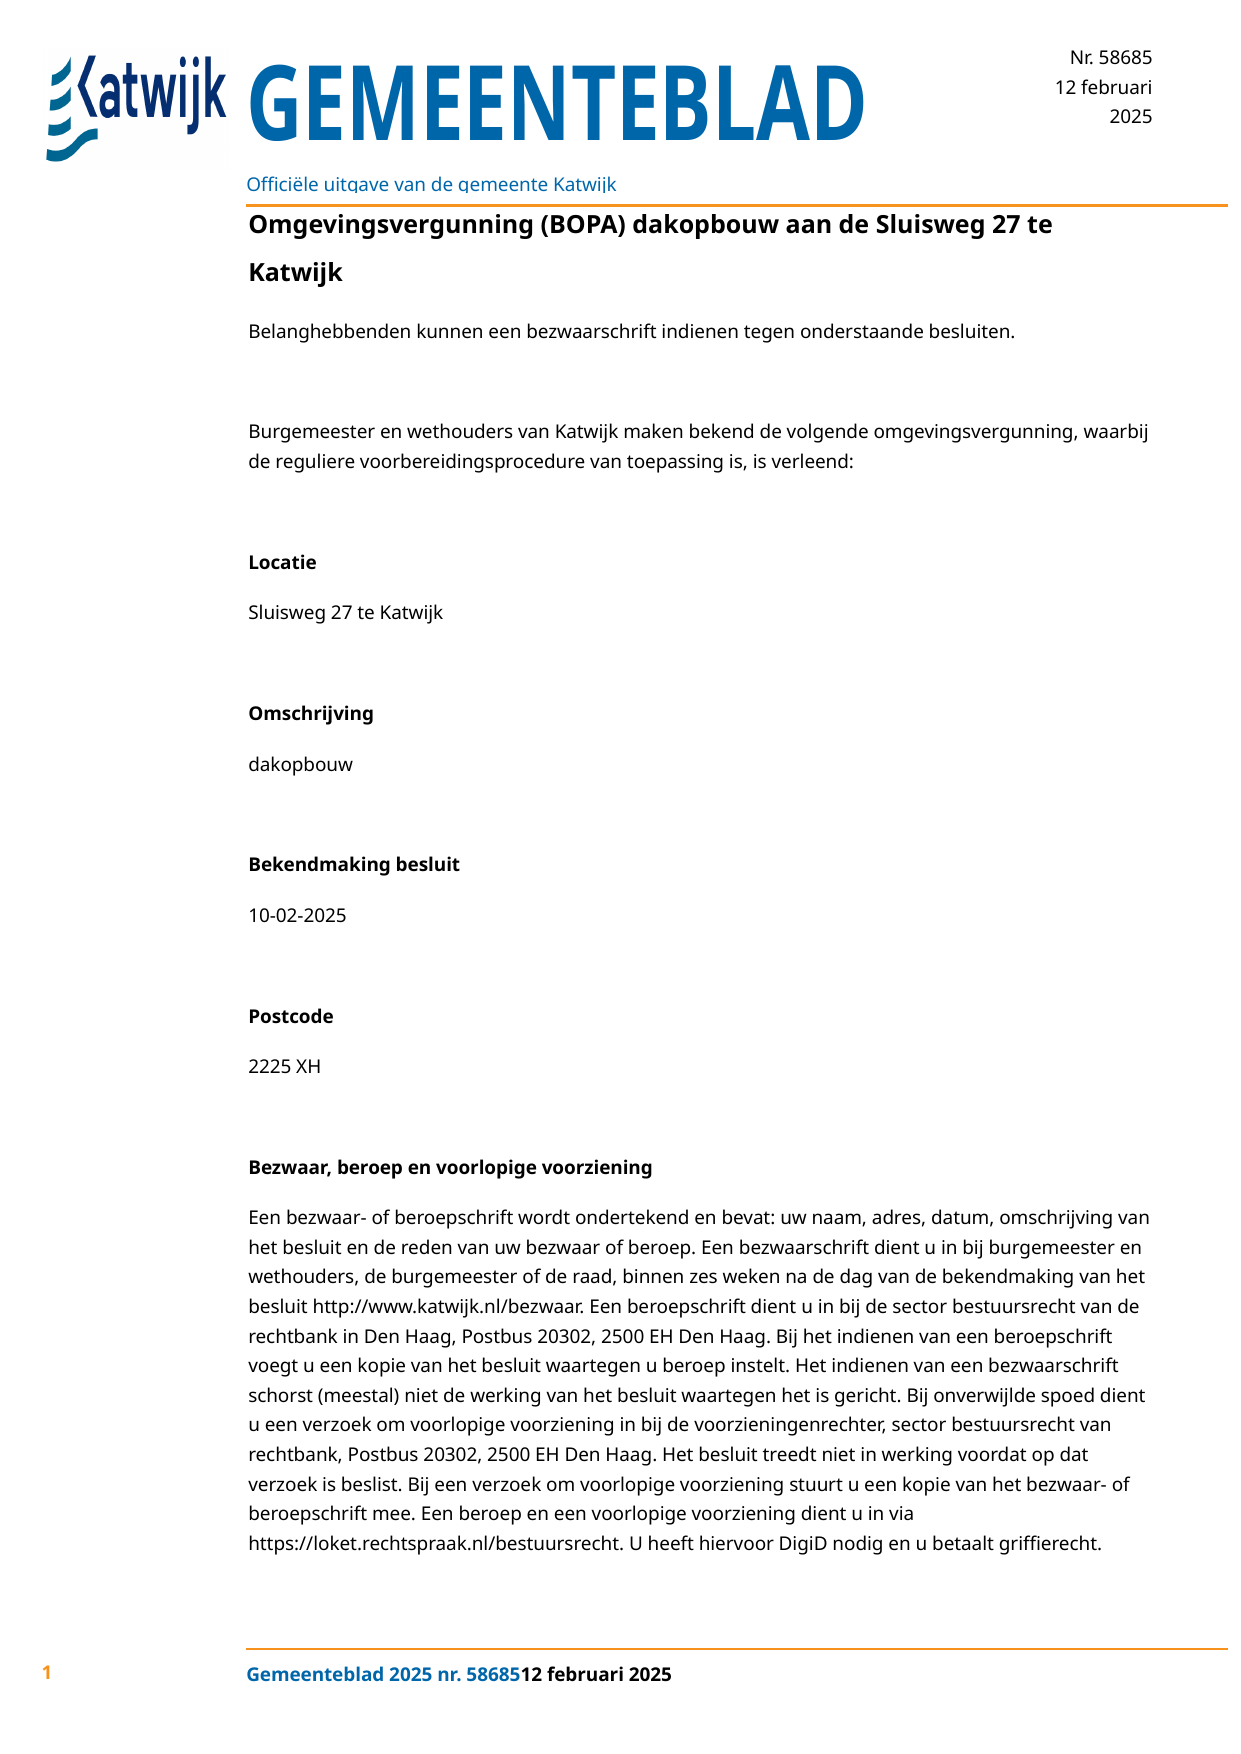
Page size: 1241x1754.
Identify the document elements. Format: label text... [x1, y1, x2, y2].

text Een bezwaar- of beroepschrift wordt ondertekend en bevat: uw naam, adres, datum, omschrijving van het besluit en de reden van uw bezwaar of beroep. Een bezwaarschrift dient u in bij burgemeester en wethouders, de burgemeester of de raad, binnen zes weken na de dag van de bekendmaking van het besluit http://www.katwijk.nl/bezwaar. Een beroepschrift dient u in bij de sector bestuursrecht van de rechtbank in Den Haag, Postbus 20302, 2500 EH Den Haag. Bij het indienen van een beroepschrift voegt u een kopie van het besluit waartegen u beroep instelt. Het indienen van een bezwaarschrift schorst (meestal) niet de werking van het besluit waartegen het is gericht. Bij onverwijlde spoed dient u een verzoek om voorlopige voorziening in bij de voorzieningenrechter, sector bestuursrecht van rechtbank, Postbus 20302, 2500 EH Den Haag. Het besluit treedt niet in werking voordat op dat verzoek is beslist. Bij een verzoek om voorlopige voorziening stuurt u een kopie van het bezwaar- of beroepschrift mee. Een beroep en een voorlopige voorziening dient u in via https://loket.rechtspraak.nl/bestuursrecht. U heeft hiervoor DigiD nodig en u betaalt griffierecht. [248, 1204, 1152, 1556]
text Postcode [248, 1003, 1152, 1029]
text Belanghebbenden kunnen een bezwaarschrift indienen tegen onderstaande besluiten. [248, 318, 1152, 344]
text Omschrijving [248, 700, 1152, 726]
text 10-02-2025 [248, 902, 1152, 928]
text 2225 XH [248, 1053, 1152, 1079]
text Bezwaar, beroep en voorlopige voorziening [248, 1154, 1152, 1180]
text dakopbouw [248, 751, 1152, 777]
text Burgemeester en wethouders van Katwijk maken bekend de volgende omgevingsvergunning, waarbij de reguliere voorbereidingsprocedure van toepassing is, is verleend: [248, 419, 1152, 474]
text Sluisweg 27 te Katwijk [248, 599, 1152, 625]
text Locatie [248, 549, 1152, 575]
text Omgevingsvergunning (BOPA) dakopbouw aan de Sluisweg 27 te Katwijk [248, 207, 1152, 288]
picture [41, 47, 231, 172]
text Bekendmaking besluit [248, 852, 1152, 877]
